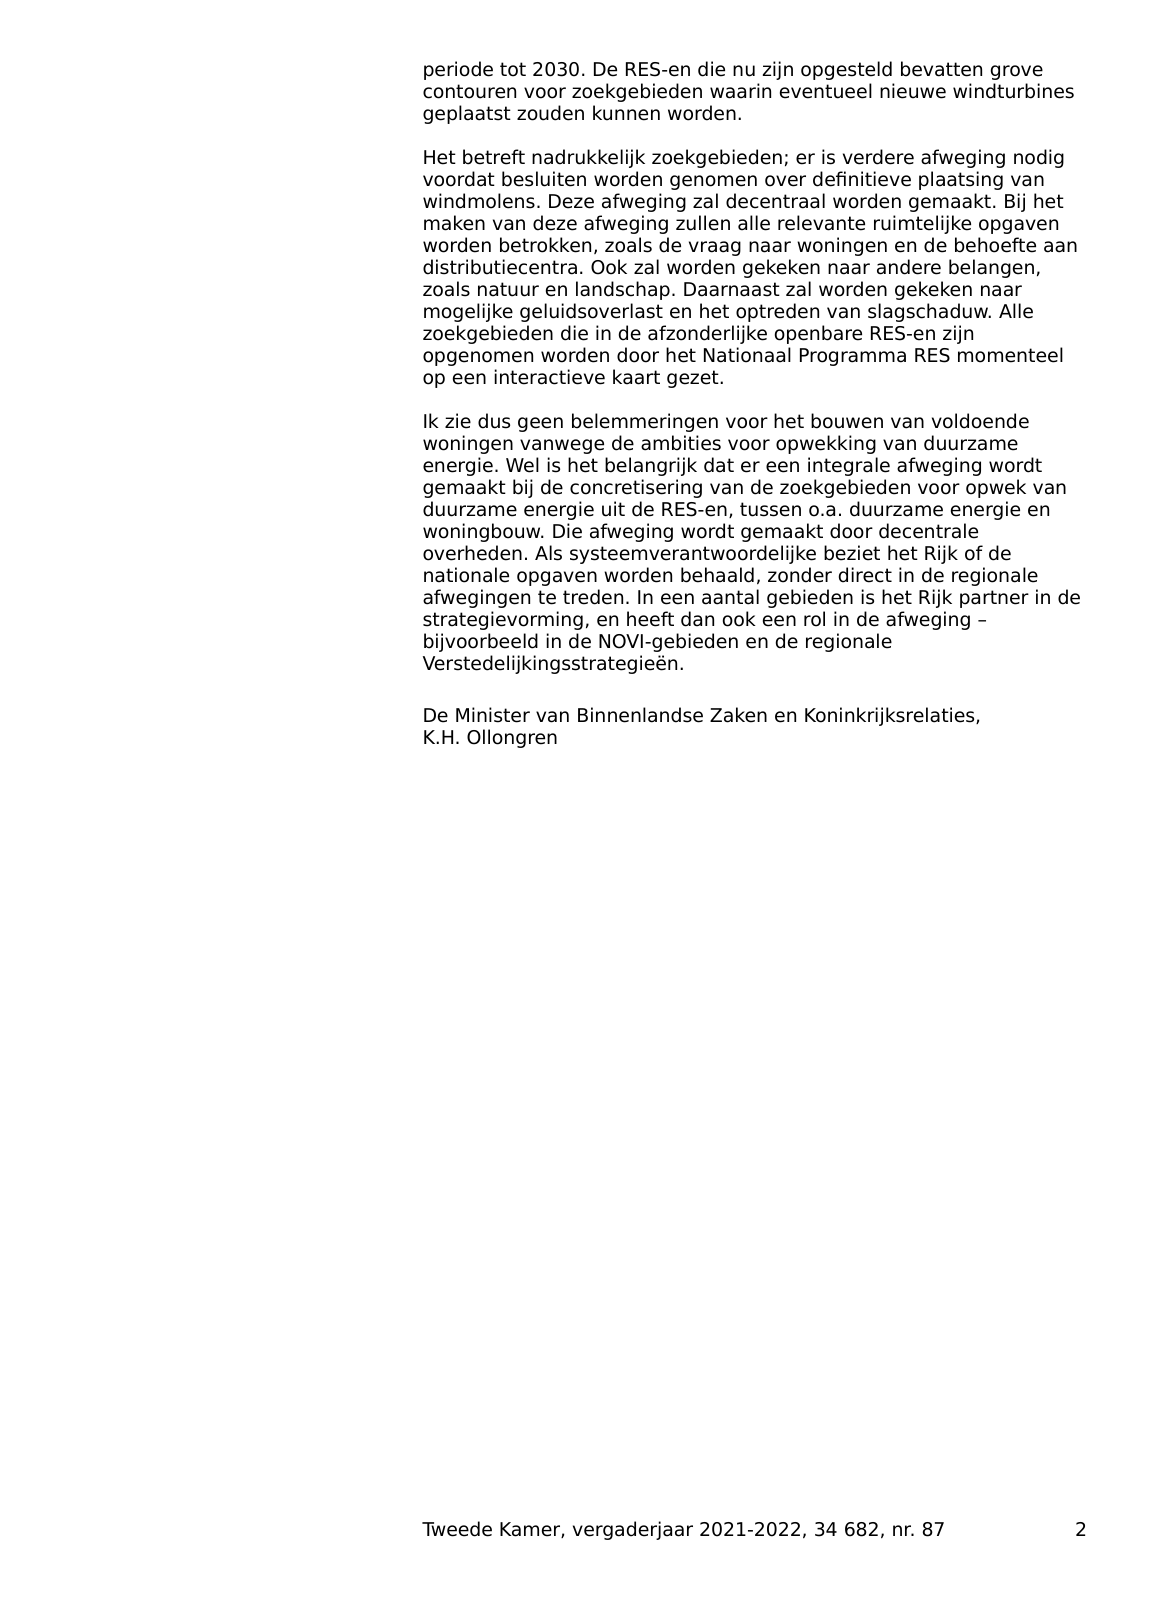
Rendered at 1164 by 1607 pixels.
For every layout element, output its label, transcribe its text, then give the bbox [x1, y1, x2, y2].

text Het betreft nadrukkelijk zoekgebieden; er is verdere afweging nodig voordat besluiten worden genomen over definitieve plaatsing van windmolens. Deze afweging zal decentraal worden gemaakt. Bij het maken van deze afweging zullen alle relevante ruimtelijke opgaven worden betrokken, zoals de vraag naar woningen en de behoefte aan distributiecentra. Ook zal worden gekeken naar andere belangen, zoals natuur en landschap. Daarnaast zal worden gekeken naar mogelijke geluidsoverlast en het optreden van slagschaduw. Alle zoekgebieden die in de afzonderlijke openbare RES-en zijn opgenomen worden door het Nationaal Programma RES momenteel op een interactieve kaart gezet. [422, 147, 1087, 389]
text Ik zie dus geen belemmeringen voor het bouwen van voldoende woningen vanwege de ambities voor opwekking van duurzame energie. Wel is het belangrijk dat er een integrale afweging wordt gemaakt bij de concretisering van de zoekgebieden voor opwek van duurzame energie uit de RES-en, tussen o.a. duurzame energie en woningbouw. Die afweging wordt gemaakt door decentrale overheden. Als systeemverantwoordelijke beziet het Rijk of de nationale opgaven worden behaald, zonder direct in de regionale afwegingen te treden. In een aantal gebieden is het Rijk partner in de strategievorming, en heeft dan ook een rol in de afweging – bijvoorbeeld in de NOVI-gebieden en de regionale Verstedelijkingsstrategieën. [422, 411, 1087, 675]
text periode tot 2030. De RES-en die nu zijn opgesteld bevatten grove contouren voor zoekgebieden waarin eventueel nieuwe windturbines geplaatst zouden kunnen worden. [422, 59, 1087, 125]
text De Minister van Binnenlandse Zaken en Koninkrijksrelaties, K.H. Ollongren [422, 705, 1087, 749]
